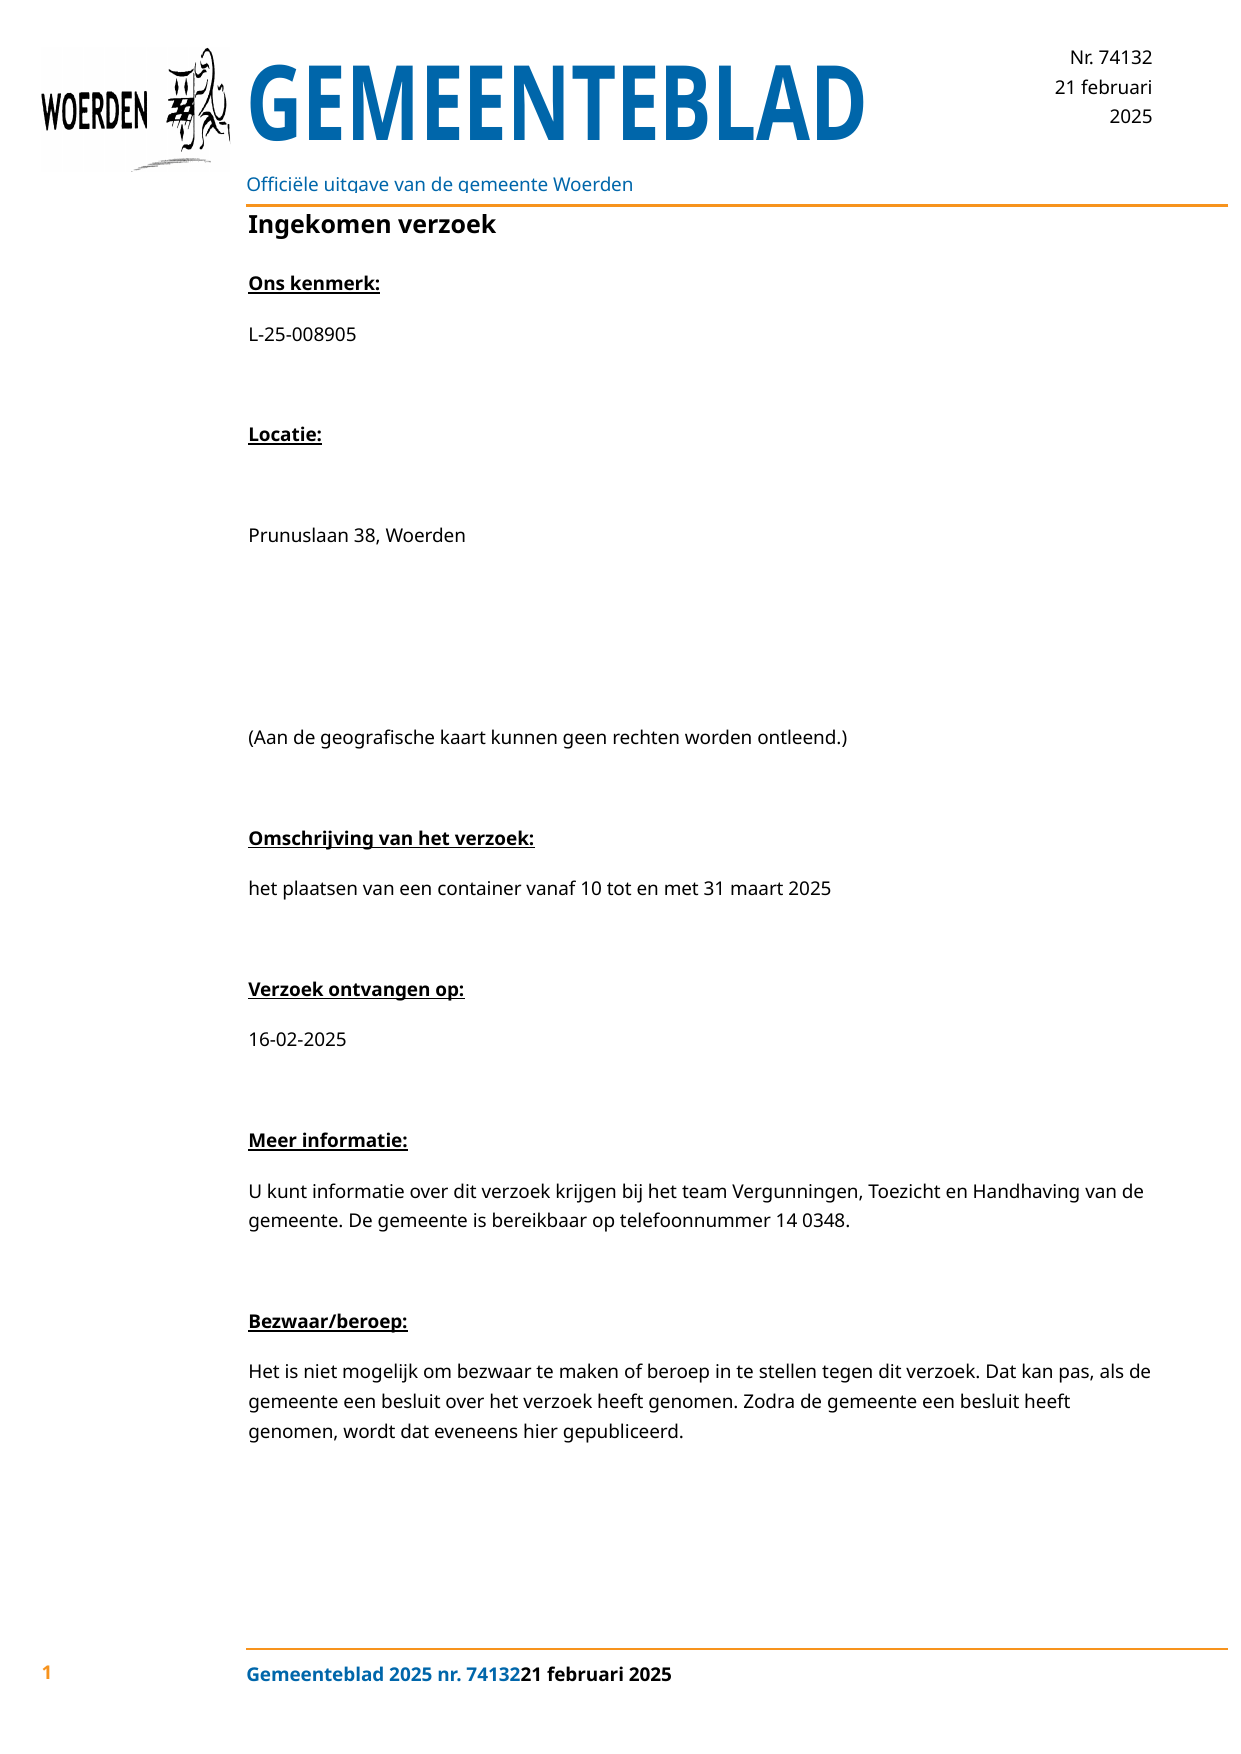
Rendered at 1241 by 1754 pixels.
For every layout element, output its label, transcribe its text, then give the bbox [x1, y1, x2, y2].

text Bezwaar/beroep: [248, 1308, 1152, 1334]
text Prunuslaan 38, Woerden [248, 522, 1152, 548]
text Verzoek ontvangen op: [248, 976, 1152, 1002]
text 16-02-2025 [248, 1027, 1152, 1052]
picture [41, 47, 231, 172]
text (Aan de geografische kaart kunnen geen rechten worden ontleend.) [248, 724, 1152, 750]
text het plaatsen van een container vanaf 10 tot en met 31 maart 2025 [248, 875, 1152, 901]
text Ingekomen verzoek [248, 207, 1152, 241]
text Het is niet mogelijk om bezwaar te maken of beroep in te stellen tegen dit verzoek. Dat kan pas, als de gemeente een besluit over het verzoek heeft genomen. Zodra de gemeente een besluit heeft genomen, wordt dat eveneens hier gepubliceerd. [248, 1359, 1152, 1443]
text Omschrijving van het verzoek: [248, 825, 1152, 851]
text Meer informatie: [248, 1127, 1152, 1153]
text Ons kenmerk: [248, 270, 1152, 296]
text L-25-008905 [248, 321, 1152, 346]
text U kunt informatie over dit verzoek krijgen bij het team Vergunningen, Toezicht en Handhaving van de gemeente. De gemeente is bereikbaar op telefoonnummer 14 0348. [248, 1178, 1152, 1233]
text Locatie: [248, 422, 1152, 447]
